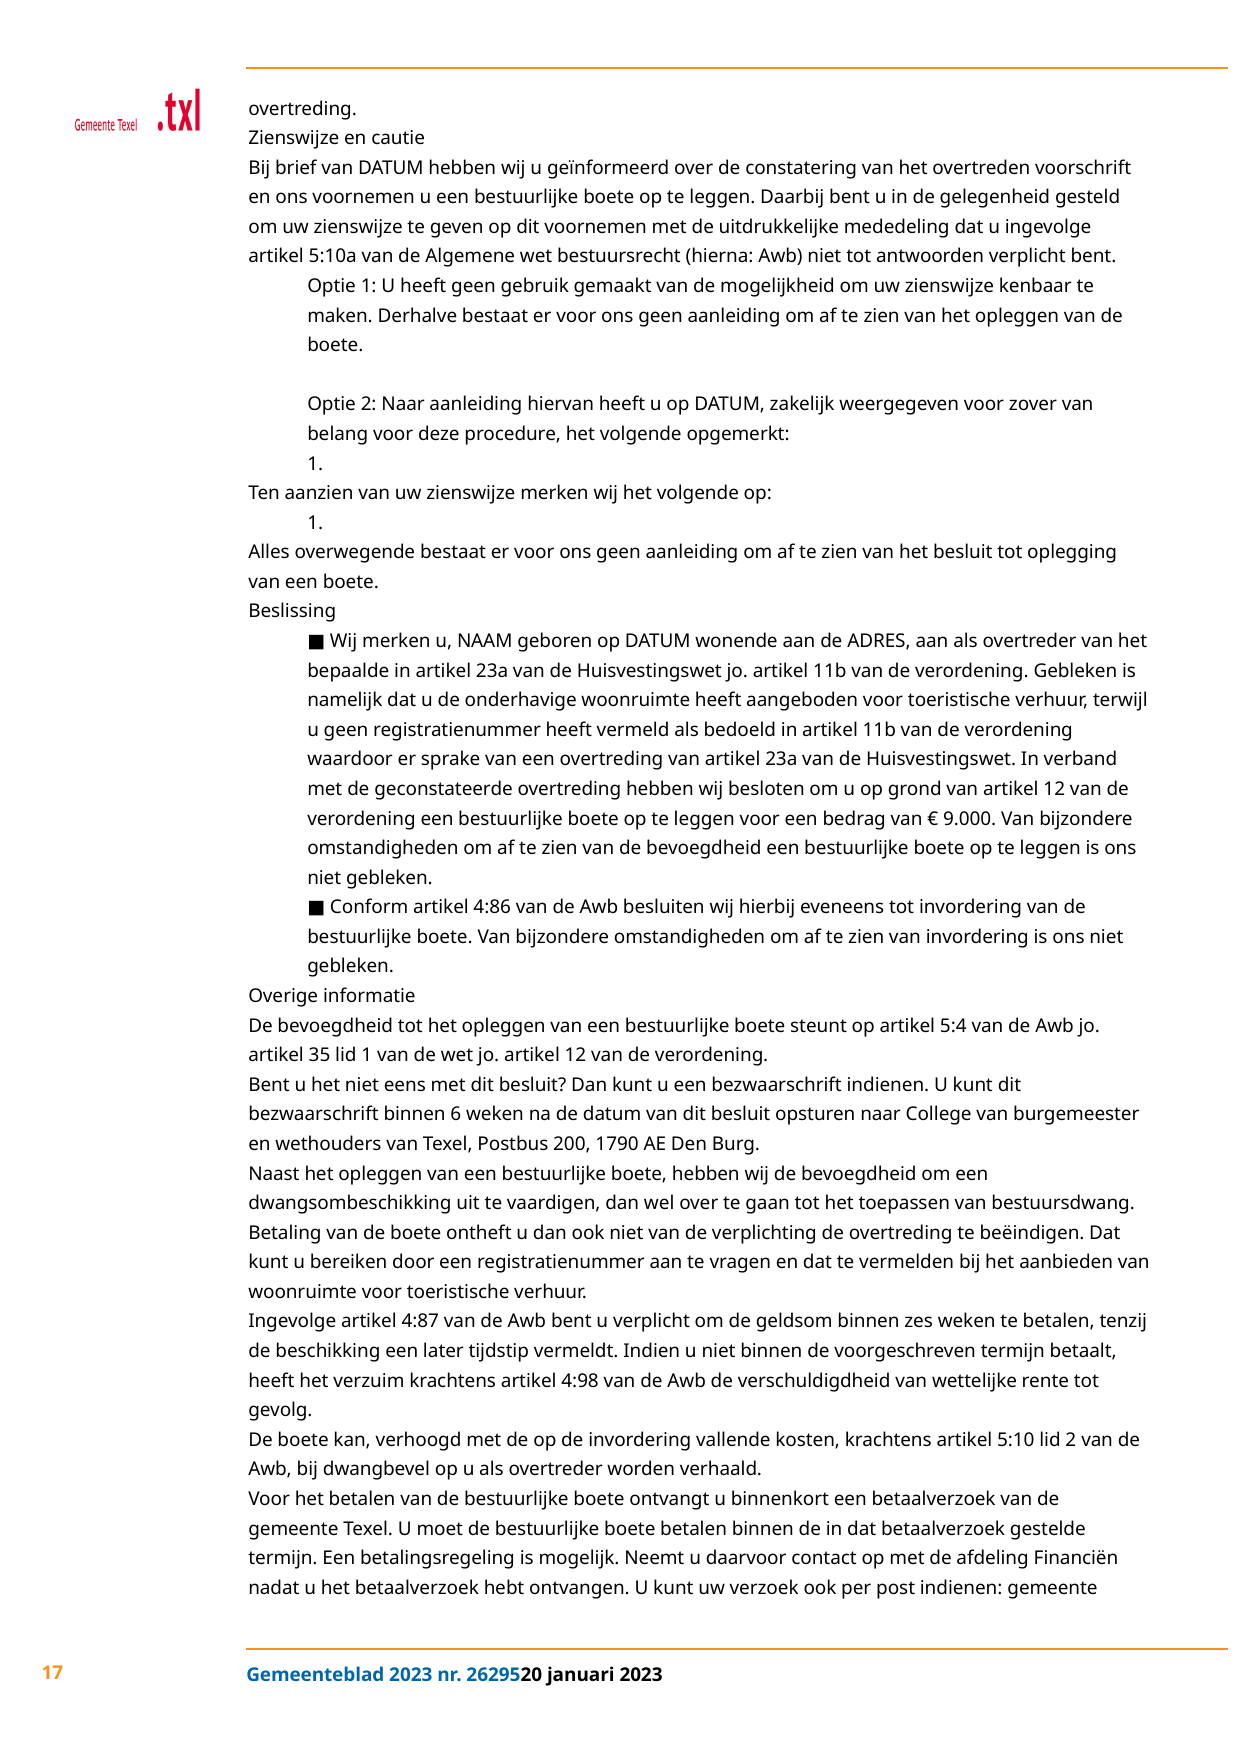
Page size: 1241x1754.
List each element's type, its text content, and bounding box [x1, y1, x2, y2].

text De boete kan, verhoogd met de op de invordering vallende kosten, krachtens artikel 5:10 lid 2 van de Awb, bij dwangbevel op u als overtreder worden verhaald. [248, 1426, 1152, 1481]
text Voor het betalen van de bestuurlijke boete ontvangt u binnenkort een betaalverzoek van de gemeente Texel. U moet de bestuurlijke boete betalen binnen de in dat betaalverzoek gestelde termijn. Een betalingsregeling is mogelijk. Neemt u daarvoor contact op met de afdeling Financiën nadat u het betaalverzoek hebt ontvangen. U kunt uw verzoek ook per post indienen: gemeente [248, 1485, 1152, 1600]
text overtreding. [248, 95, 1152, 121]
text Naast het opleggen van een bestuurlijke boete, hebben wij de bevoegdheid om een dwangsombeschikking uit te vaardigen, dan wel over te gaan tot het toepassen van bestuursdwang. Betaling van de boete ontheft u dan ook niet van de verplichting de overtreding te beëindigen. Dat kunt u bereiken door een registratienummer aan te vragen en dat te vermelden bij het aanbieden van woonruimte voor toeristische verhuur. [248, 1160, 1152, 1304]
list 1. [248, 450, 1152, 476]
list 1. [248, 509, 1152, 535]
text Beslissing [248, 598, 1152, 623]
text Zienswijze en cautie [248, 124, 1152, 150]
text Alles overwegende bestaat er voor ons geen aanleiding om af te zien van het besluit tot oplegging van een boete. [248, 538, 1152, 594]
list ■ Conform artikel 4:86 van de Awb besluiten wij hierbij eveneens tot invordering van de bestuurlijke boete. Van bijzondere omstandigheden om af te zien van invordering is ons niet gebleken. [248, 893, 1152, 978]
text Ten aanzien van uw zienswijze merken wij het volgende op: [248, 479, 1152, 505]
list Optie 2: Naar aanleiding hiervan heeft u op DATUM, zakelijk weergegeven voor zover van belang voor deze procedure, het volgende opgemerkt: [248, 391, 1152, 446]
list Optie 1: U heeft geen gebruik gemaakt van de mogelijkheid om uw zienswijze kenbaar te maken. Derhalve bestaat er voor ons geen aanleiding om af te zien van het opleggen van de boete. [248, 272, 1152, 357]
text Overige informatie [248, 982, 1152, 1008]
text Ingevolge artikel 4:87 van de Awb bent u verplicht om de geldsom binnen zes weken te betalen, tenzij de beschikking een later tijdstip vermeldt. Indien u niet binnen de voorgeschreven termijn betaalt, heeft het verzuim krachtens artikel 4:98 van de Awb de verschuldigdheid van wettelijke rente tot gevolg. [248, 1308, 1152, 1422]
text De bevoegdheid tot het opleggen van een bestuurlijke boete steunt op artikel 5:4 van de Awb jo. artikel 35 lid 1 van de wet jo. artikel 12 van de verordening. [248, 1012, 1152, 1067]
list ■ Wij merken u, NAAM geboren op DATUM wonende aan de ADRES, aan als overtreder van het bepaalde in artikel 23a van de Huisvestingswet jo. artikel 11b van de verordening. Gebleken is namelijk dat u de onderhavige woonruimte heeft aangeboden voor toeristische verhuur, terwijl u geen registratienummer heeft vermeld als bedoeld in artikel 11b van de verordening waardoor er sprake van een overtreding van artikel 23a van de Huisvestingswet. In verband met de geconstateerde overtreding hebben wij besloten om u op grond van artikel 12 van de verordening een bestuurlijke boete op te leggen voor een bedrag van € 9.000. Van bijzondere omstandigheden om af te zien van de bevoegdheid een bestuurlijke boete op te leggen is ons niet gebleken. [248, 627, 1152, 890]
picture [41, 47, 231, 172]
text Bent u het niet eens met dit besluit? Dan kunt u een bezwaarschrift indienen. U kunt dit bezwaarschrift binnen 6 weken na de datum van dit besluit opsturen naar College van burgemeester en wethouders van Texel, Postbus 200, 1790 AE Den Burg. [248, 1071, 1152, 1156]
text Bij brief van DATUM hebben wij u geïnformeerd over de constatering van het overtreden voorschrift en ons voornemen u een bestuurlijke boete op te leggen. Daarbij bent u in de gelegenheid gesteld om uw zienswijze te geven op dit voornemen met de uitdrukkelijke mededeling dat u ingevolge artikel 5:10a van de Algemene wet bestuursrecht (hierna: Awb) niet tot antwoorden verplicht bent. [248, 154, 1152, 268]
